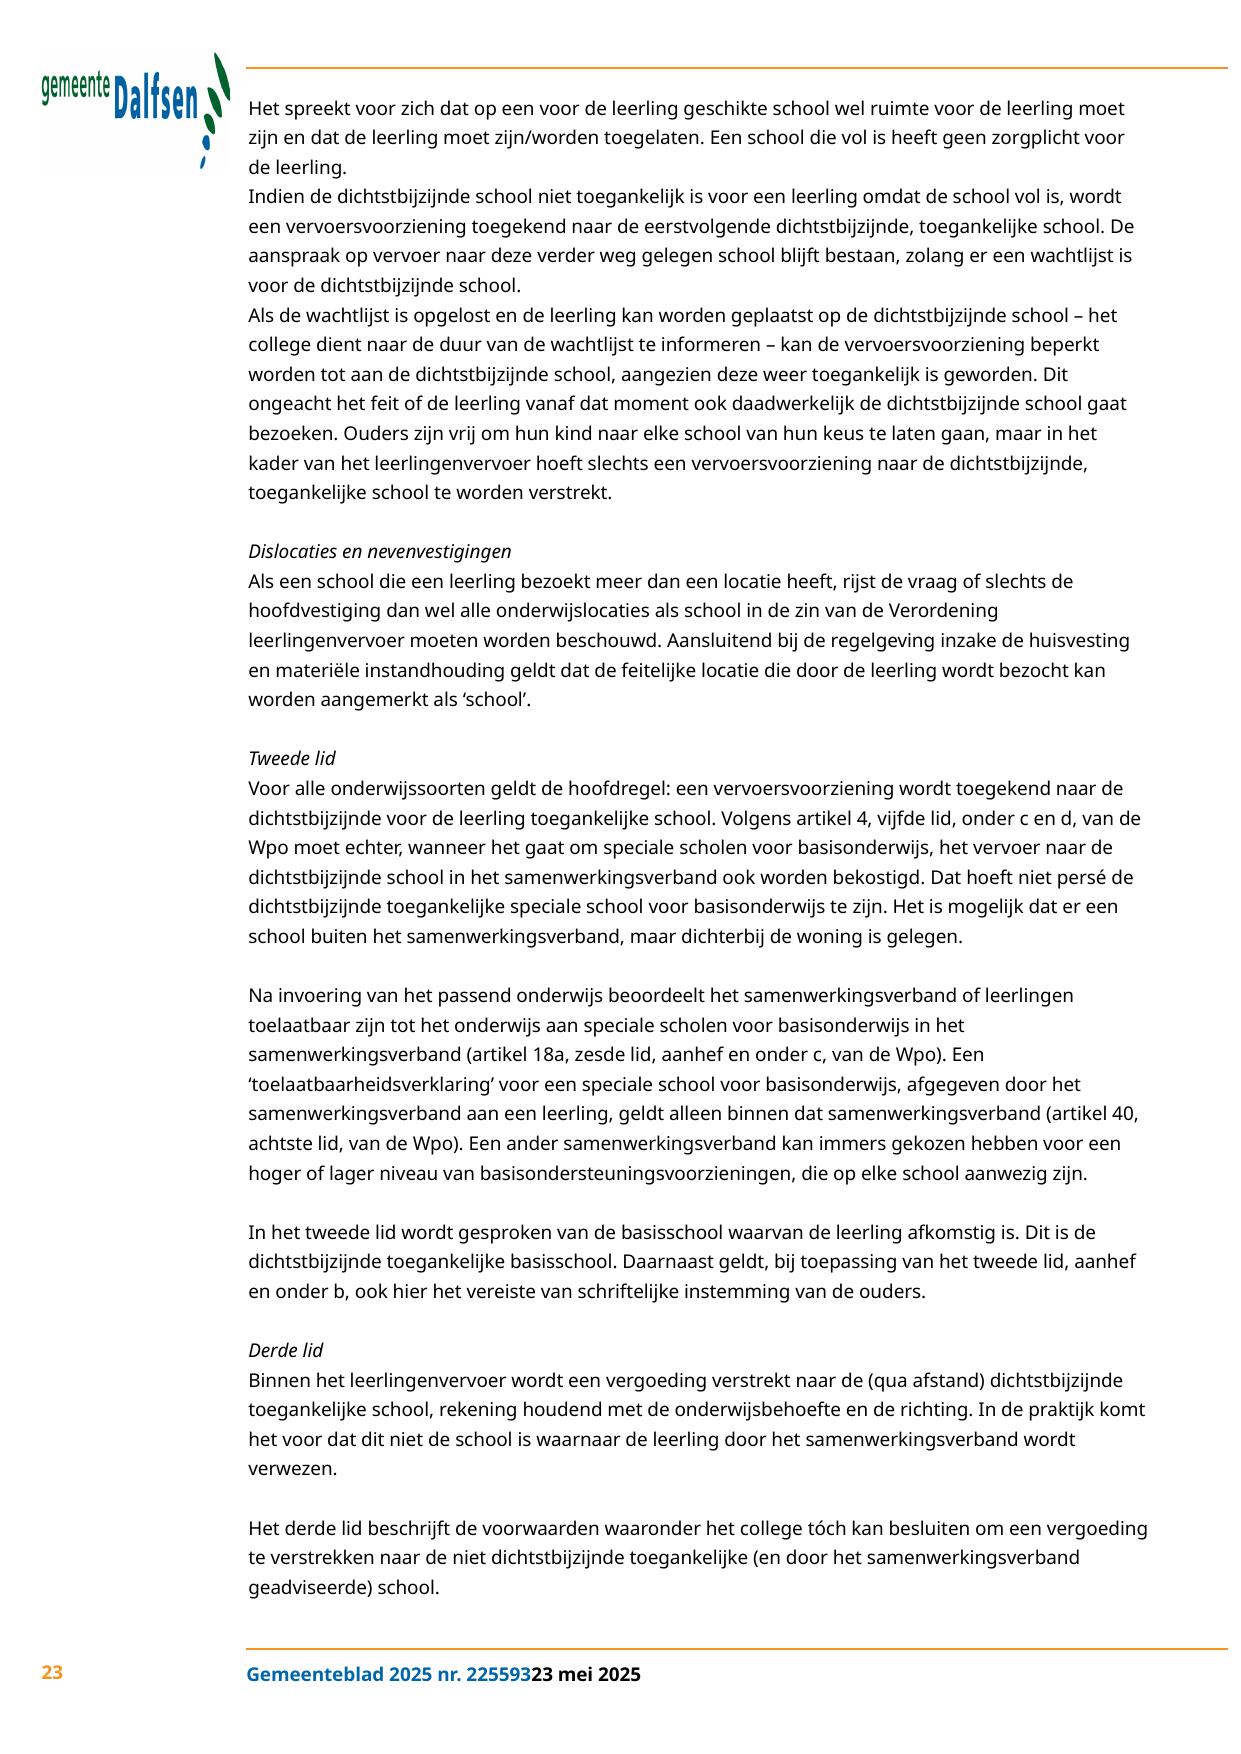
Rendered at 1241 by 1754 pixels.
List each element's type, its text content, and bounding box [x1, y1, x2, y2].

text In het tweede lid wordt gesproken van de basisschool waarvan de leerling afkomstig is. Dit is de dichtstbijzijnde toegankelijke basisschool. Daarnaast geldt, bij toepassing van het tweede lid, aanhef en onder b, ook hier het vereiste van schriftelijke instemming van de ouders. [248, 1219, 1152, 1304]
text Indien de dichtstbijzijnde school niet toegankelijk is voor een leerling omdat de school vol is, wordt een vervoersvoorziening toegekend naar de eerstvolgende dichtstbijzijnde, toegankelijke school. De aanspraak op vervoer naar deze verder weg gelegen school blijft bestaan, zolang er een wachtlijst is voor de dichtstbijzijnde school. [248, 183, 1152, 298]
text Binnen het leerlingenvervoer wordt een vergoeding verstrekt naar de (qua afstand) dichtstbijzijnde toegankelijke school, rekening houdend met de onderwijsbehoefte en de richting. In de praktijk komt het voor dat dit niet de school is waarnaar de leerling door het samenwerkingsverband wordt verwezen. [248, 1367, 1152, 1481]
text Voor alle onderwijssoorten geldt de hoofdregel: een vervoersvoorziening wordt toegekend naar de dichtstbijzijnde voor de leerling toegankelijke school. Volgens artikel 4, vijfde lid, onder c en d, van de Wpo moet echter, wanneer het gaat om speciale scholen voor basisonderwijs, het vervoer naar de dichtstbijzijnde school in het samenwerkingsverband ook worden bekostigd. Dat hoeft niet persé de dichtstbijzijnde toegankelijke speciale school voor basisonderwijs te zijn. Het is mogelijk dat er een school buiten het samenwerkingsverband, maar dichterbij de woning is gelegen. [248, 775, 1152, 949]
picture [41, 47, 231, 172]
text Als een school die een leerling bezoekt meer dan een locatie heeft, rijst de vraag of slechts de hoofdvestiging dan wel alle onderwijslocaties als school in de zin van de Verordening leerlingenvervoer moeten worden beschouwd. Aansluitend bij de regelgeving inzake de huisvesting en materiële instandhouding geldt dat de feitelijke locatie die door de leerling wordt bezocht kan worden aangemerkt als ‘school’. [248, 568, 1152, 712]
text Na invoering van het passend onderwijs beoordeelt het samenwerkingsverband of leerlingen toelaatbaar zijn tot het onderwijs aan speciale scholen voor basisonderwijs in het samenwerkingsverband (artikel 18a, zesde lid, aanhef en onder c, van de Wpo). Een ‘toelaatbaarheidsverklaring’ voor een speciale school voor basisonderwijs, afgegeven door het samenwerkingsverband aan een leerling, geldt alleen binnen dat samenwerkingsverband (artikel 40, achtste lid, van de Wpo). Een ander samenwerkingsverband kan immers gekozen hebben voor een hoger of lager niveau van basisondersteuningsvoorzieningen, die op elke school aanwezig zijn. [248, 982, 1152, 1186]
text Het spreekt voor zich dat op een voor de leerling geschikte school wel ruimte voor de leerling moet zijn en dat de leerling moet zijn/worden toegelaten. Een school die vol is heeft geen zorgplicht voor de leerling. [248, 95, 1152, 180]
text Derde lid [248, 1337, 1152, 1363]
text Het derde lid beschrijft de voorwaarden waaronder het college tóch kan besluiten om een vergoeding te verstrekken naar de niet dichtstbijzijnde toegankelijke (en door het samenwerkingsverband geadviseerde) school. [248, 1515, 1152, 1600]
text Als de wachtlijst is opgelost en de leerling kan worden geplaatst op de dichtstbijzijnde school – het college dient naar de duur van de wachtlijst te informeren – kan de vervoersvoorziening beperkt worden tot aan de dichtstbijzijnde school, aangezien deze weer toegankelijk is geworden. Dit ongeacht het feit of de leerling vanaf dat moment ook daadwerkelijk de dichtstbijzijnde school gaat bezoeken. Ouders zijn vrij om hun kind naar elke school van hun keus te laten gaan, maar in het kader van het leerlingenvervoer hoeft slechts een vervoersvoorziening naar de dichtstbijzijnde, toegankelijke school te worden verstrekt. [248, 302, 1152, 505]
text Dislocaties en nevenvestigingen [248, 538, 1152, 564]
text Tweede lid [248, 746, 1152, 771]
